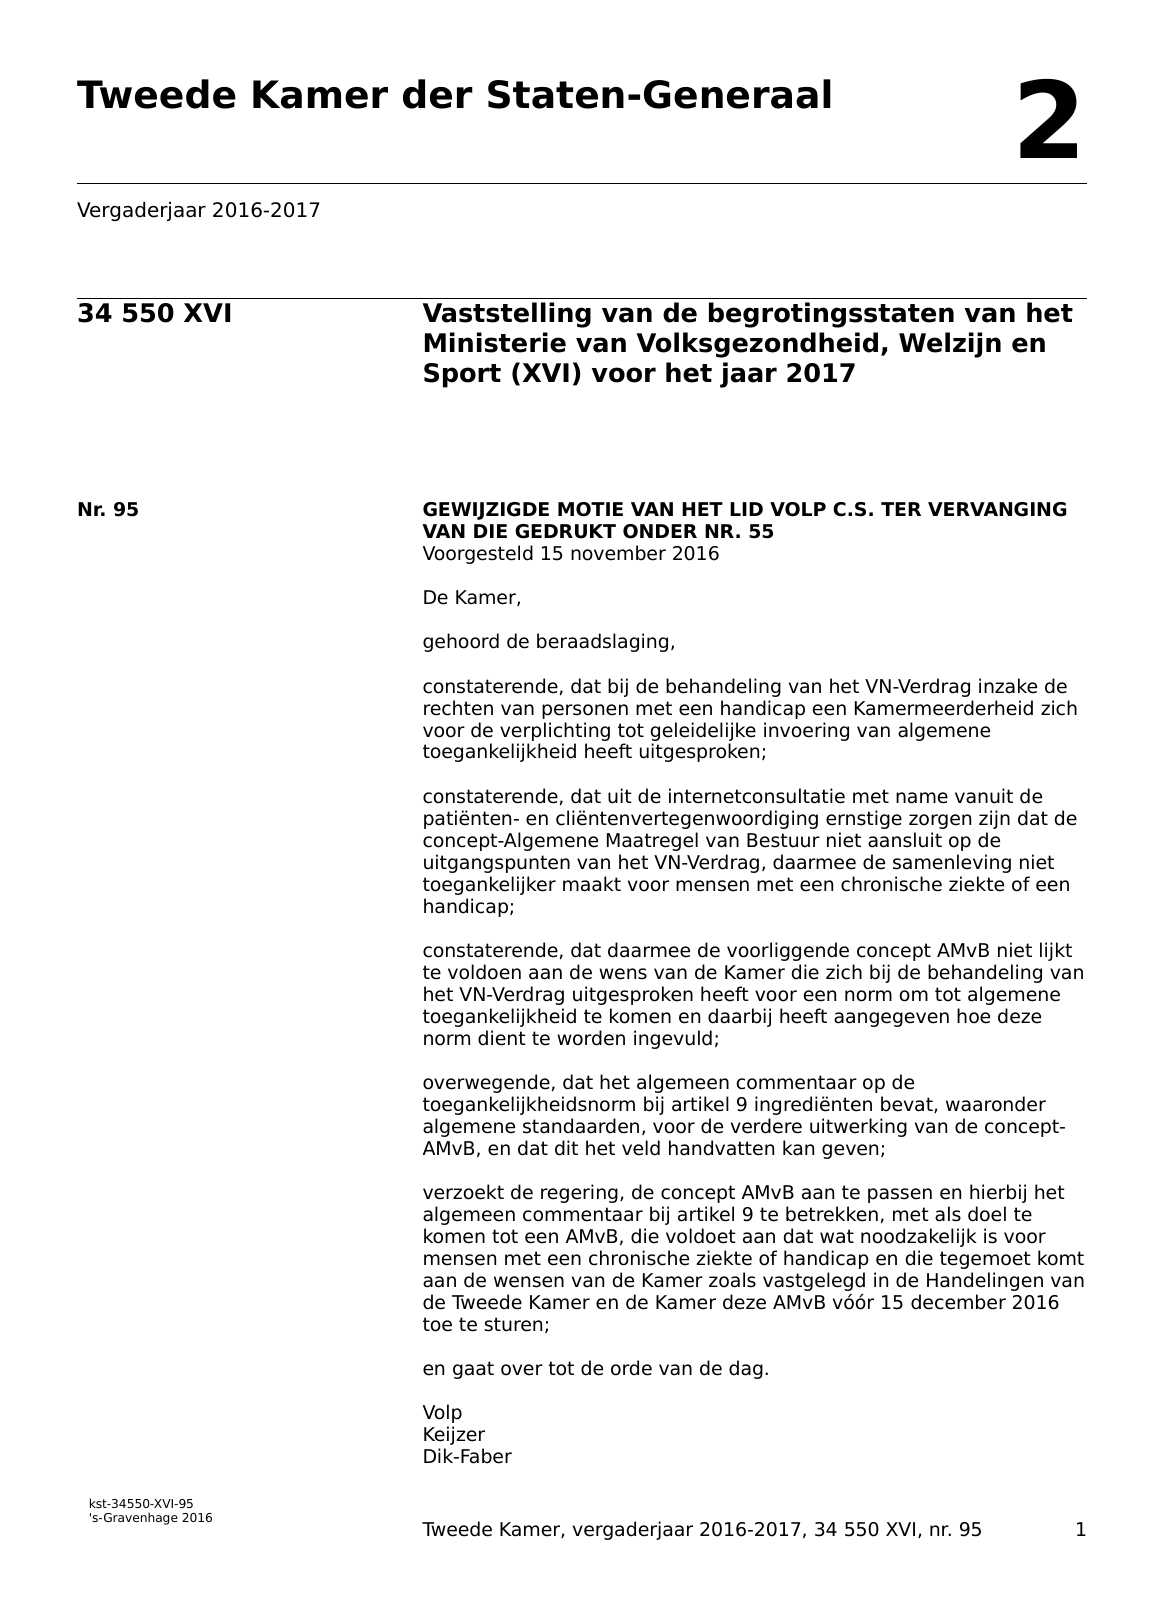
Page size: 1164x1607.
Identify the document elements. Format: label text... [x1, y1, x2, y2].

text 's-Gravenhage 2016 [88, 1511, 323, 1525]
text constaterende, dat daarmee de voorliggende concept AMvB niet lijkt te voldoen aan de wens van de Kamer die zich bij de behandeling van het VN-Verdrag uitgesproken heeft voor een norm om tot algemene toegankelijkheid te komen en daarbij heeft aangegeven hoe deze norm dient te worden ingevuld; [422, 940, 1087, 1049]
text constaterende, dat uit de internetconsultatie met name vanuit de patiënten- en cliëntenvertegenwoordiging ernstige zorgen zijn dat de concept-Algemene Maatregel van Bestuur niet aansluit op de uitgangspunten van het VN-Verdrag, daarmee de samenleving niet toegankelijker maakt voor mensen met een chronische ziekte of een handicap; [422, 786, 1087, 917]
text Volp [422, 1402, 1087, 1424]
text De Kamer, [422, 587, 1087, 609]
text constaterende, dat bij de behandeling van het VN-Verdrag inzake de rechten van personen met een handicap een Kamermeerderheid zich voor de verplichting tot geleidelijke invoering van algemene toegankelijkheid heeft uitgesproken; [422, 676, 1087, 763]
text en gaat over tot de orde van de dag. [422, 1358, 1087, 1380]
text overwegende, dat het algemeen commentaar op de toegankelijkheidsnorm bij artikel 9 ingrediënten bevat, waaronder algemene standaarden, voor de verdere uitwerking van de concept- AMvB, en dat dit het veld handvatten kan geven; [422, 1072, 1087, 1160]
text verzoekt de regering, de concept AMvB aan te passen en hierbij het algemeen commentaar bij artikel 9 te betrekken, met als doel te komen tot een AMvB, die voldoet aan dat wat noodzakelijk is voor mensen met een chronische ziekte of handicap en die tegemoet komt aan de wensen van de Kamer zoals vastgelegd in de Handelingen van de Tweede Kamer en de Kamer deze AMvB vóór 15 december 2016 toe te sturen; [422, 1182, 1087, 1336]
text Voorgesteld 15 november 2016 [422, 543, 1087, 565]
subtitle Nr. 95 GEWIJZIGDE MOTIE VAN HET LID VOLP C.S. TER VERVANGING VAN DIE GEDRUKT ONDER NR. 55 [77, 499, 1087, 543]
table_header 2 [886, 59, 1087, 183]
table_cell Vergaderjaar 2016-2017 [77, 184, 1087, 298]
table_header Tweede Kamer der Staten-Generaal [77, 59, 886, 183]
text Keijzer [422, 1424, 1087, 1446]
text Dik-Faber [422, 1446, 1087, 1468]
text kst-34550-XVI-95 [88, 1497, 323, 1511]
text gehoord de beraadslaging, [422, 631, 1087, 653]
subtitle 34 550 XVI Vaststelling van de begrotingsstaten van het Ministerie van Volksgezondheid, Welzijn en Sport (XVI) voor het jaar 2017 [77, 299, 1087, 388]
